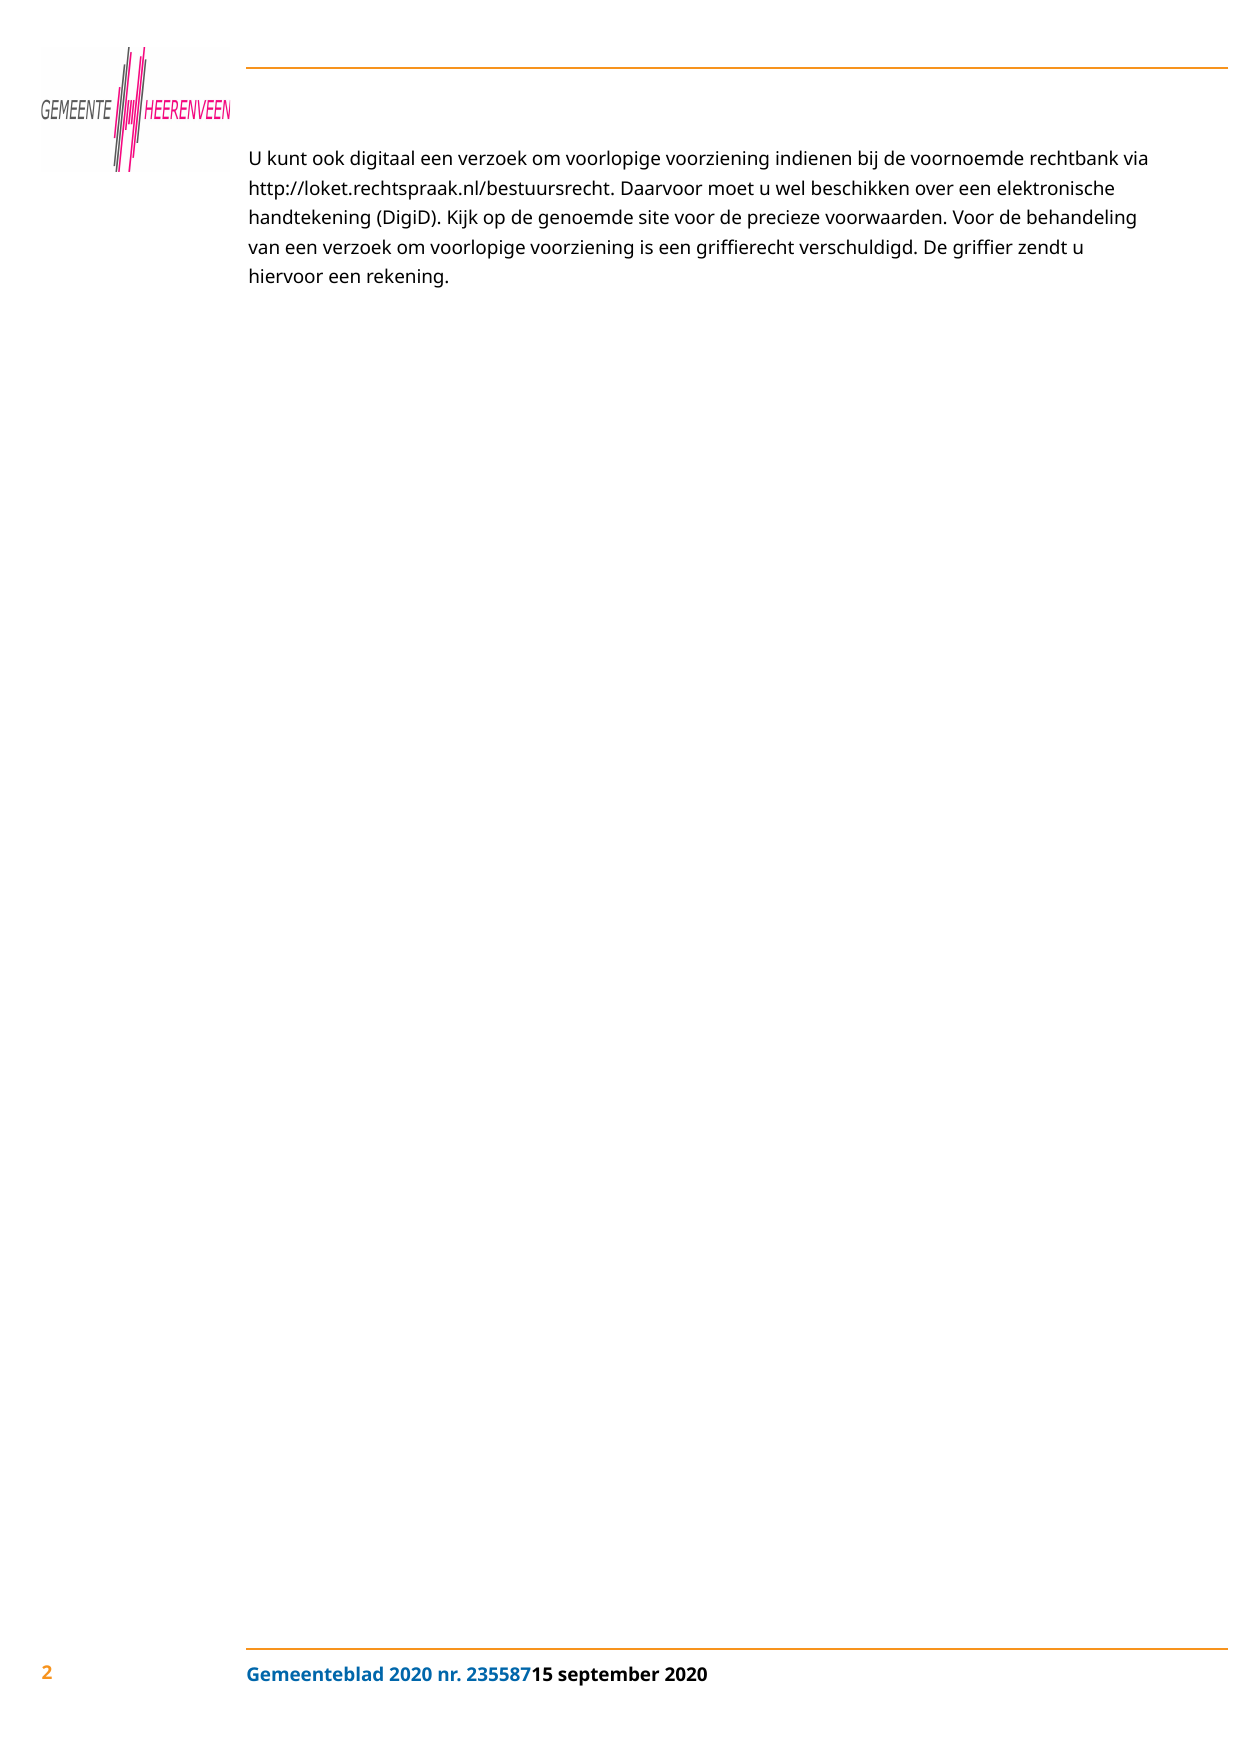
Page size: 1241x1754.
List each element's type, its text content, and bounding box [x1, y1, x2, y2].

picture [41, 47, 231, 172]
text U kunt ook digitaal een verzoek om voorlopige voorziening indienen bij de voornoemde rechtbank via http://loket.rechtspraak.nl/bestuursrecht. Daarvoor moet u wel beschikken over een elektronische handtekening (DigiD). Kijk op de genoemde site voor de precieze voorwaarden. Voor de behandeling van een verzoek om voorlopige voorziening is een griffierecht verschuldigd. De griffier zendt u hiervoor een rekening. [248, 145, 1152, 289]
